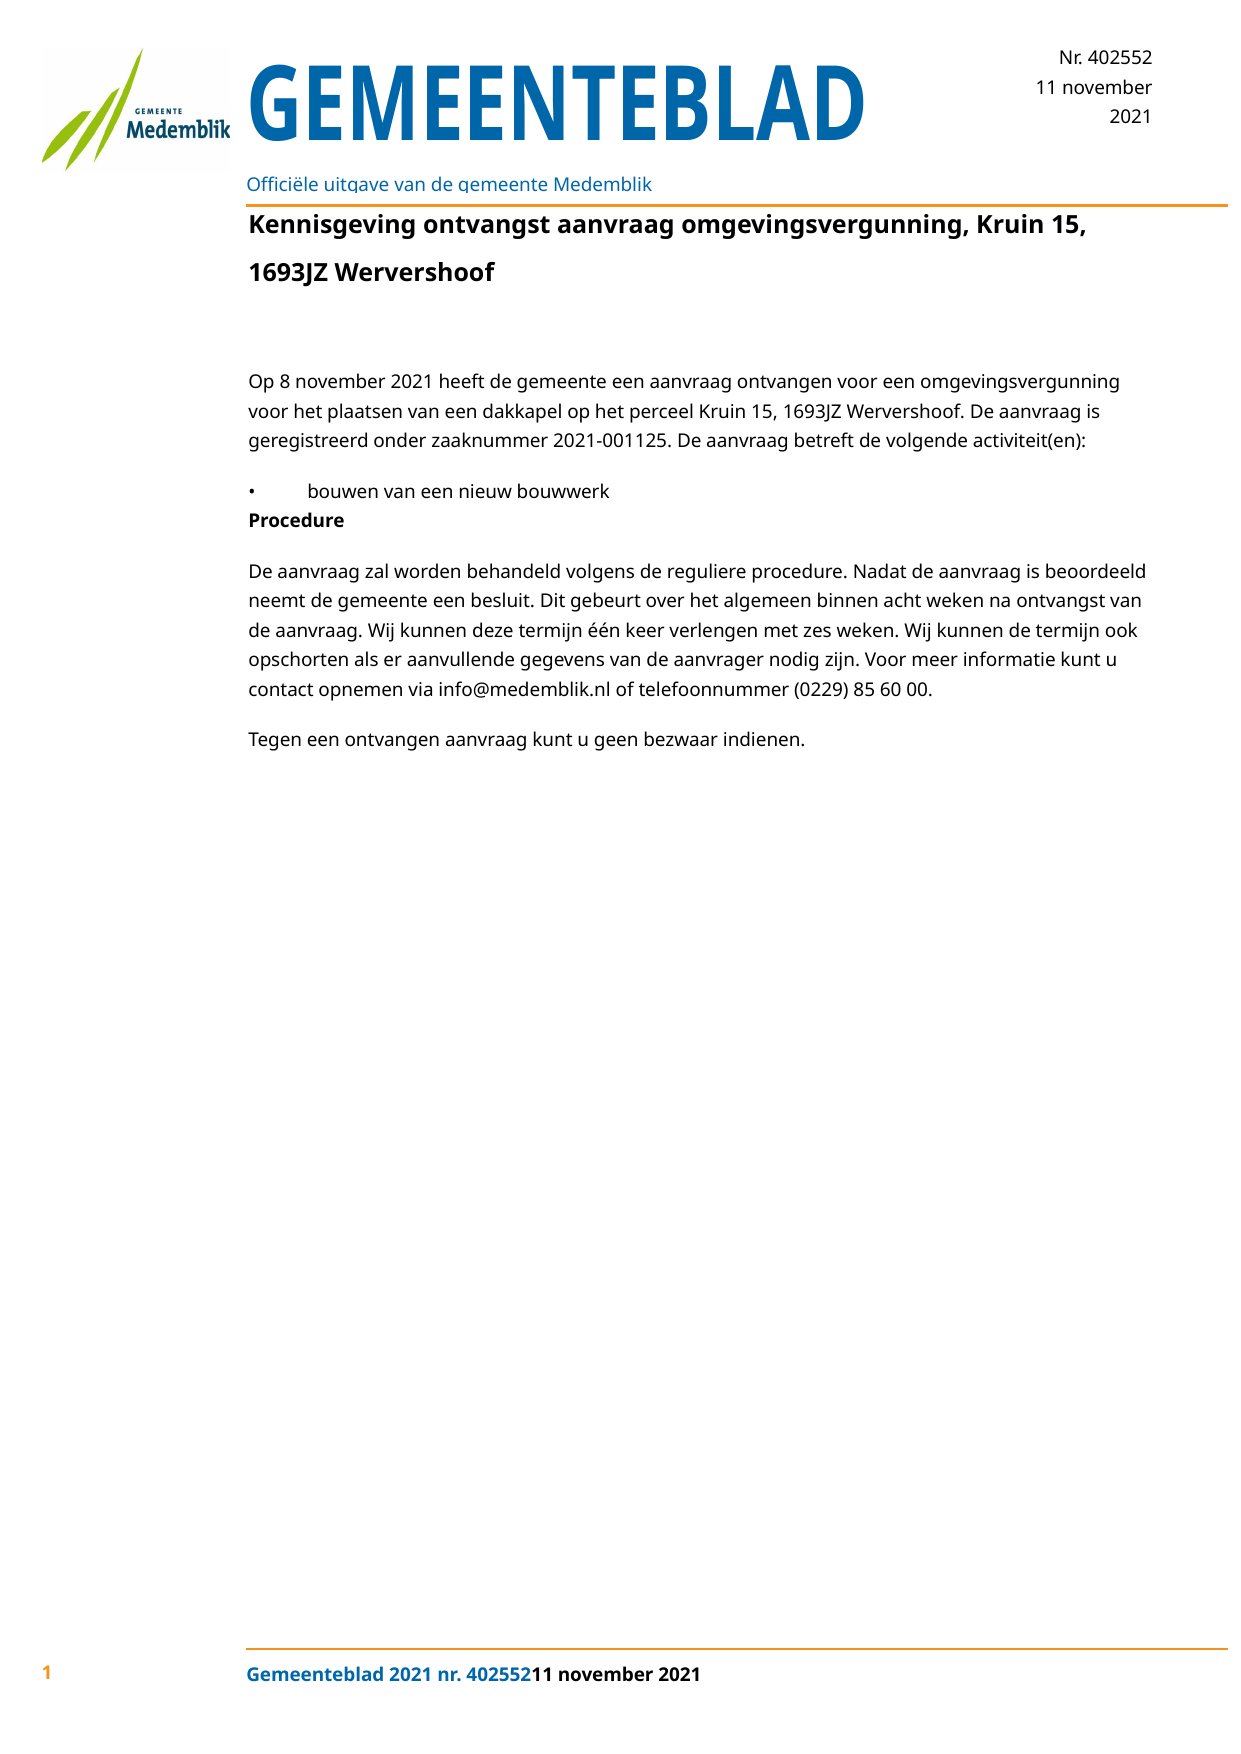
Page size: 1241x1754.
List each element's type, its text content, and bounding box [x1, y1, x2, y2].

text Tegen een ontvangen aanvraag kunt u geen bezwaar indienen. [248, 727, 1152, 752]
text Kennisgeving ontvangst aanvraag omgevingsvergunning, Kruin 15, 1693JZ Wervershoof [248, 207, 1152, 288]
picture [41, 47, 231, 172]
list bouwen van een nieuw bouwwerk [248, 478, 1152, 504]
text De aanvraag zal worden behandeld volgens de reguliere procedure. Nadat de aanvraag is beoordeeld neemt de gemeente een besluit. Dit gebeurt over het algemeen binnen acht weken na ontvangst van de aanvraag. Wij kunnen deze termijn één keer verlengen met zes weken. Wij kunnen de termijn ook opschorten als er aanvullende gegevens van de aanvrager nodig zijn. Voor meer informatie kunt u contact opnemen via info@medemblik.nl of telefoonnummer (0229) 85 60 00. [248, 558, 1152, 702]
text Op 8 november 2021 heeft de gemeente een aanvraag ontvangen voor een omgevingsvergunning voor het plaatsen van een dakkapel op het perceel Kruin 15, 1693JZ Wervershoof. De aanvraag is geregistreerd onder zaaknummer 2021-001125. De aanvraag betreft de volgende activiteit(en): [248, 368, 1152, 453]
text Procedure [248, 507, 1152, 533]
